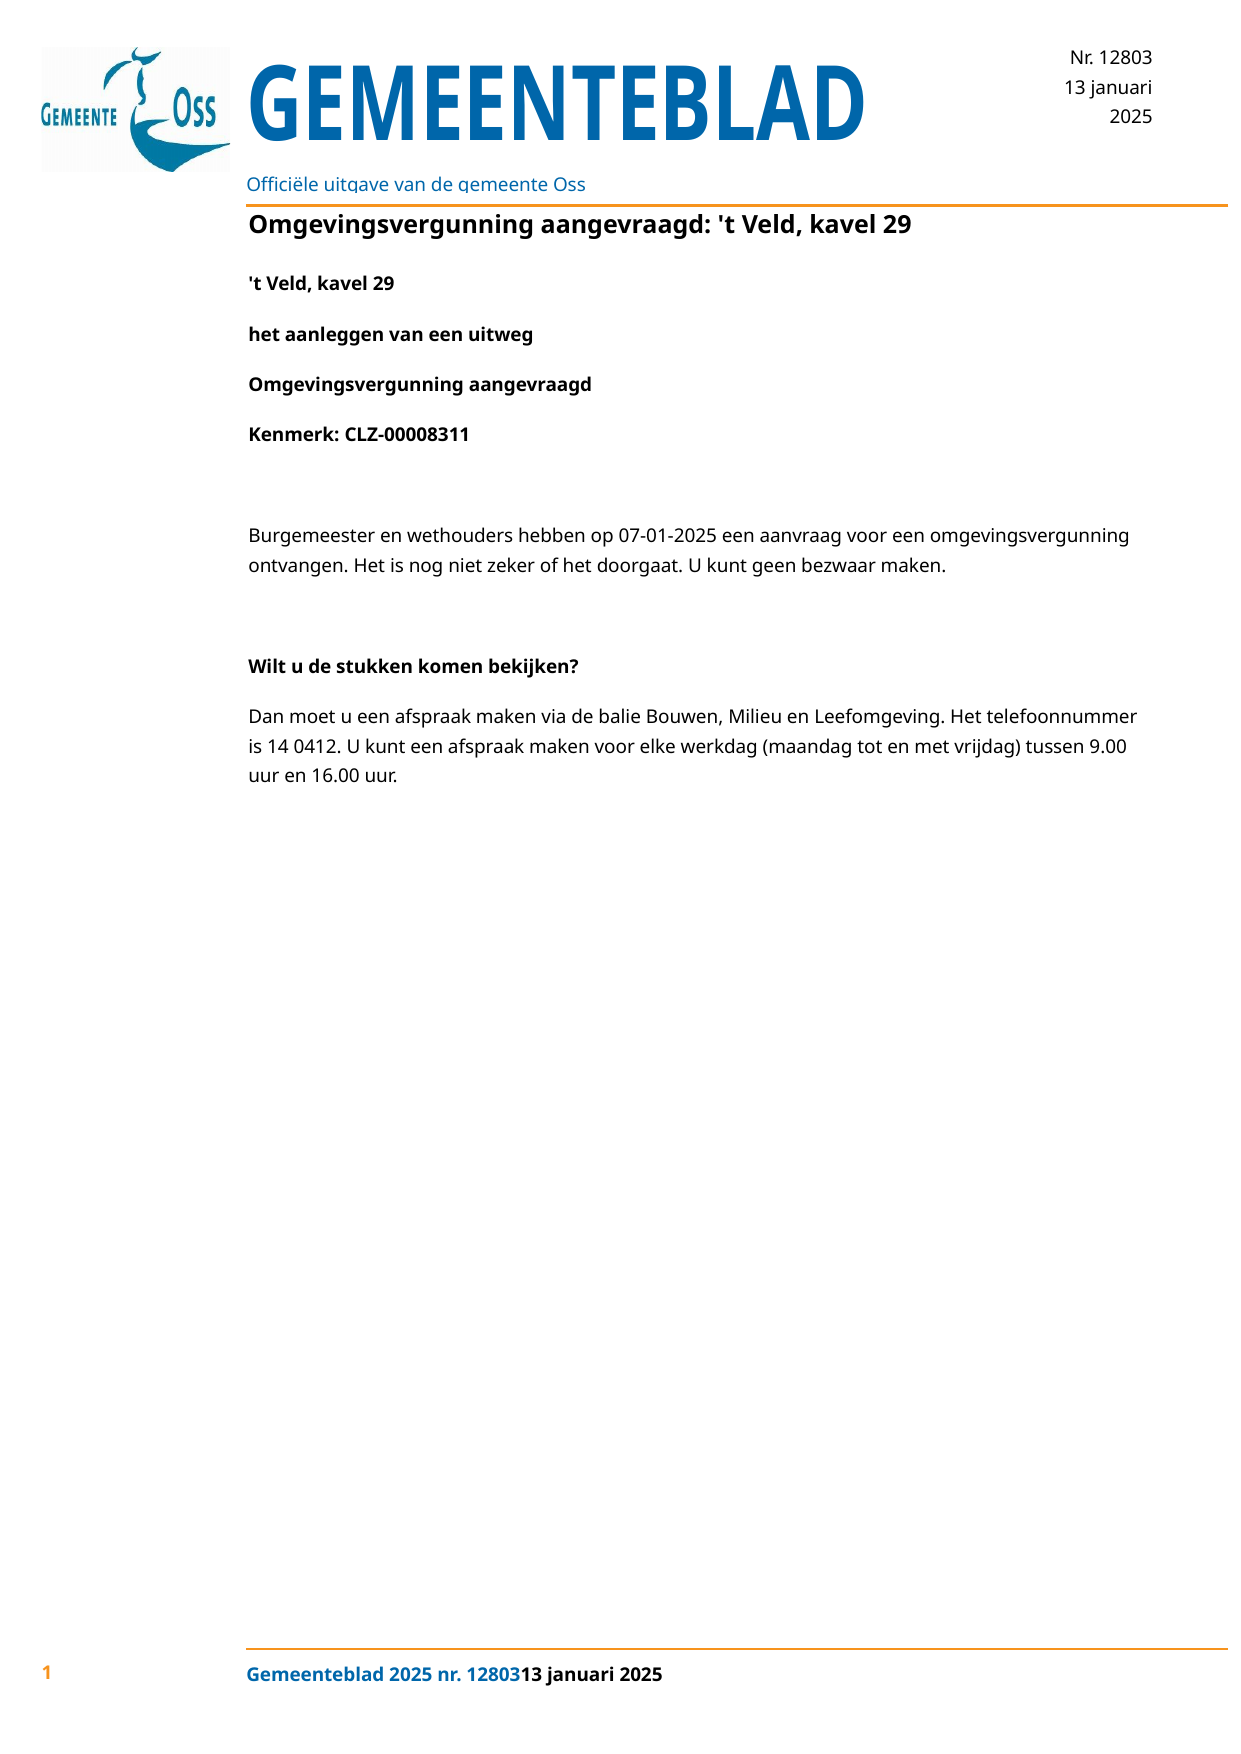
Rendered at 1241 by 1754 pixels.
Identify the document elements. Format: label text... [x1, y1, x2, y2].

text Kenmerk: CLZ-00008311 [248, 422, 1152, 447]
text Omgevingsvergunning aangevraagd [248, 371, 1152, 397]
text Wilt u de stukken komen bekijken? [248, 653, 1152, 678]
text Omgevingsvergunning aangevraagd: 't Veld, kavel 29 [248, 207, 1152, 241]
picture [41, 47, 231, 172]
text 't Veld, kavel 29 [248, 270, 1152, 296]
text Burgemeester en wethouders hebben op 07-01-2025 een aanvraag voor een omgevingsvergunning ontvangen. Het is nog niet zeker of het doorgaat. U kunt geen bezwaar maken. [248, 522, 1152, 578]
text Dan moet u een afspraak maken via de balie Bouwen, Milieu en Leefomgeving. Het telefoonnummer is 14 0412. U kunt een afspraak maken voor elke werkdag (maandag tot en met vrijdag) tussen 9.00 uur en 16.00 uur. [248, 703, 1152, 788]
text het aanleggen van een uitweg [248, 321, 1152, 346]
